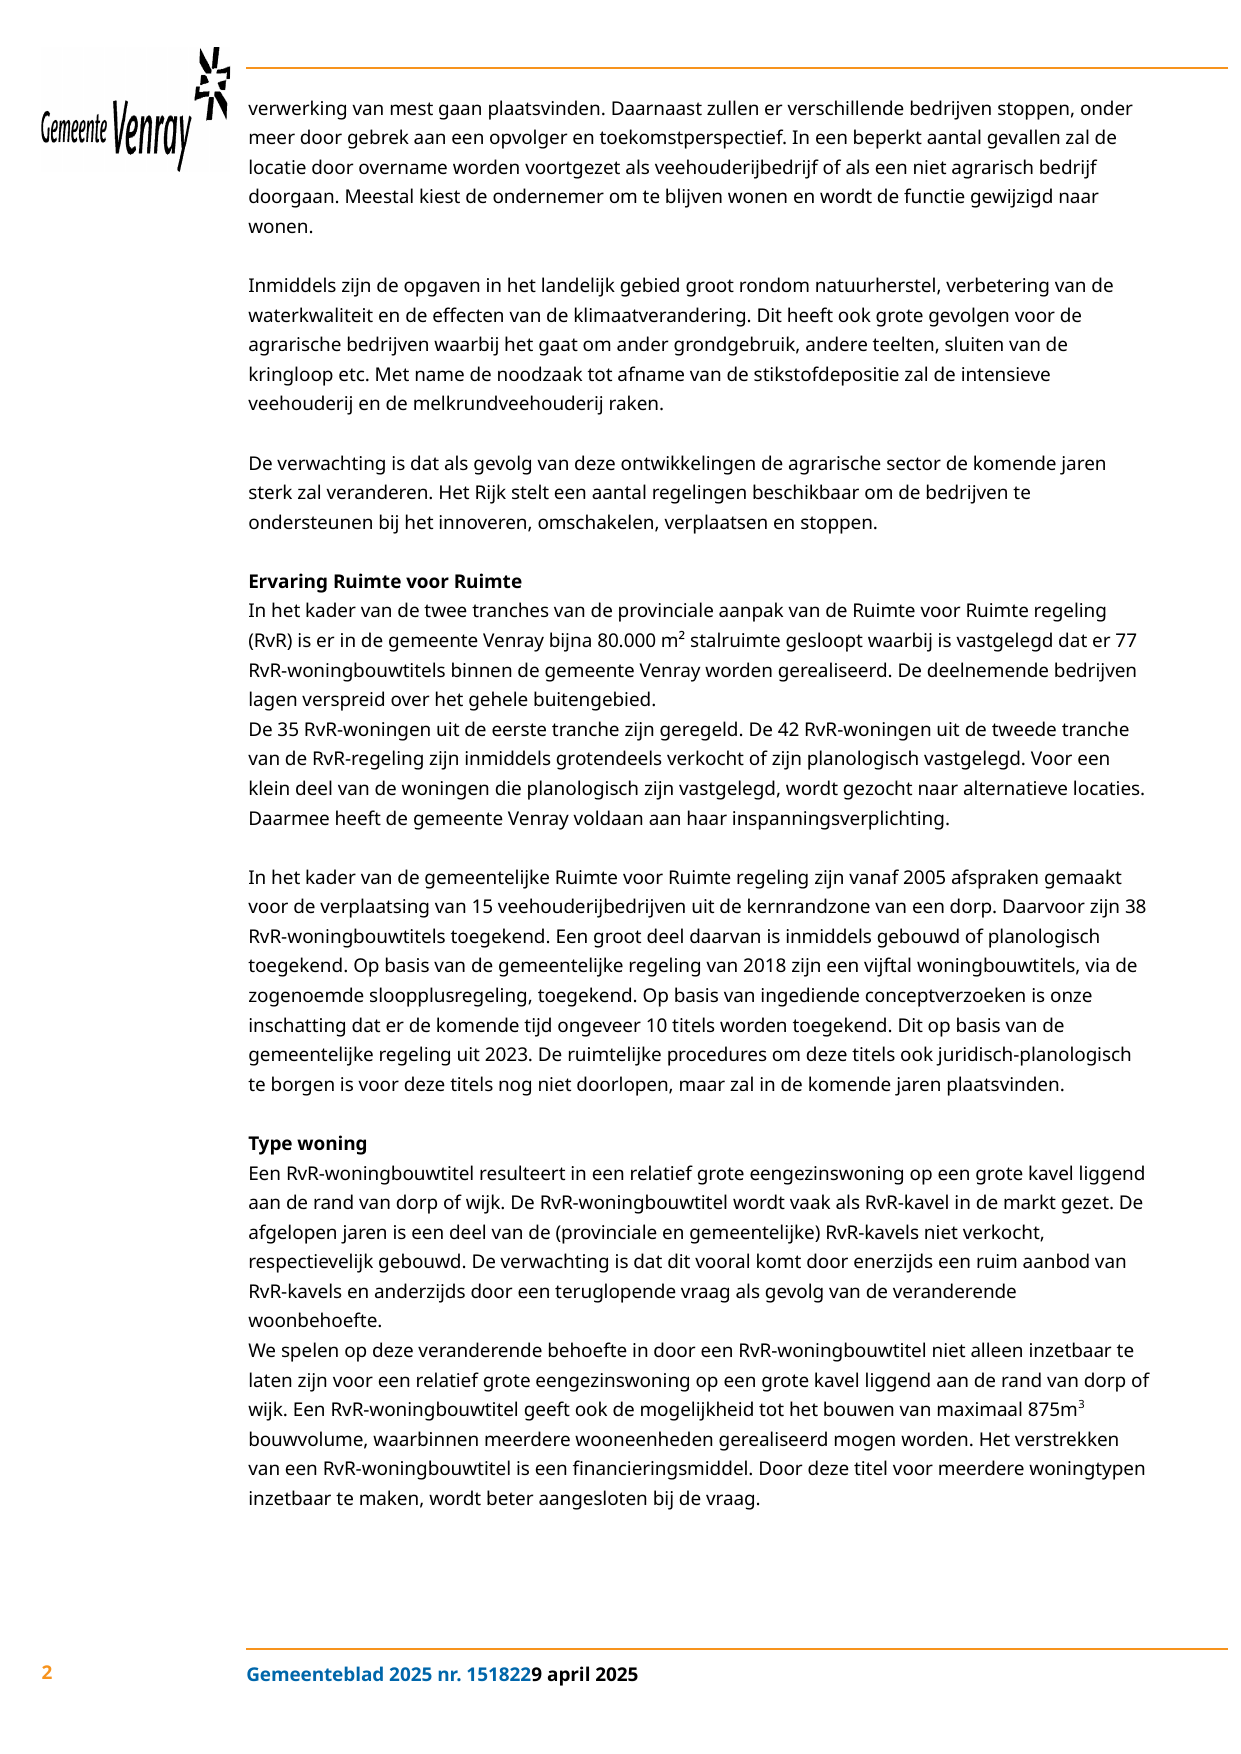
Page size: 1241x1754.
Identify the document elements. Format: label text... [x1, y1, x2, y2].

text Een RvR-woningbouwtitel resulteert in een relatief grote eengezinswoning op een grote kavel liggend aan de rand van dorp of wijk. De RvR-woningbouwtitel wordt vaak als RvR-kavel in de markt gezet. De afgelopen jaren is een deel van de (provinciale en gemeentelijke) RvR-kavels niet verkocht, respectievelijk gebouwd. De verwachting is dat dit vooral komt door enerzijds een ruim aanbod van RvR-kavels en anderzijds door een teruglopende vraag als gevolg van de veranderende woonbehoefte. [248, 1160, 1152, 1333]
picture [41, 47, 231, 172]
text In het kader van de gemeentelijke Ruimte voor Ruimte regeling zijn vanaf 2005 afspraken gemaakt voor de verplaatsing van 15 veehouderijbedrijven uit de kernrandzone van een dorp. Daarvoor zijn 38 RvR-woningbouwtitels toegekend. Een groot deel daarvan is inmiddels gebouwd of planologisch toegekend. Op basis van de gemeentelijke regeling van 2018 zijn een vijftal woningbouwtitels, via de zogenoemde sloopplusregeling, toegekend. Op basis van ingediende conceptverzoeken is onze inschatting dat er de komende tijd ongeveer 10 titels worden toegekend. Dit op basis van de gemeentelijke regeling uit 2023. De ruimtelijke procedures om deze titels ook juridisch-planologisch te borgen is voor deze titels nog niet doorlopen, maar zal in de komende jaren plaatsvinden. [248, 864, 1152, 1097]
text Type woning [248, 1130, 1152, 1156]
text De 35 RvR-woningen uit de eerste tranche zijn geregeld. De 42 RvR-woningen uit de tweede tranche van de RvR-regeling zijn inmiddels grotendeels verkocht of zijn planologisch vastgelegd. Voor een klein deel van de woningen die planologisch zijn vastgelegd, wordt gezocht naar alternatieve locaties. Daarmee heeft de gemeente Venray voldaan aan haar inspanningsverplichting. [248, 716, 1152, 831]
text We spelen op deze veranderende behoefte in door een RvR-woningbouwtitel niet alleen inzetbaar te laten zijn voor een relatief grote eengezinswoning op een grote kavel liggend aan de rand van dorp of wijk. Een RvR-woningbouwtitel geeft ook de mogelijkheid tot het bouwen van maximaal 875m3 bouwvolume, waarbinnen meerdere wooneenheden gerealiseerd mogen worden. Het verstrekken van een RvR-woningbouwtitel is een financieringsmiddel. Door deze titel voor meerdere woningtypen inzetbaar te maken, wordt beter aangesloten bij de vraag. [248, 1337, 1152, 1511]
text Inmiddels zijn de opgaven in het landelijk gebied groot rondom natuurherstel, verbetering van de waterkwaliteit en de effecten van de klimaatverandering. Dit heeft ook grote gevolgen voor de agrarische bedrijven waarbij het gaat om ander grondgebruik, andere teelten, sluiten van de kringloop etc. Met name de noodzaak tot afname van de stikstofdepositie zal de intensieve veehouderij en de melkrundveehouderij raken. [248, 272, 1152, 416]
text verwerking van mest gaan plaatsvinden. Daarnaast zullen er verschillende bedrijven stoppen, onder meer door gebrek aan een opvolger en toekomstperspectief. In een beperkt aantal gevallen zal de locatie door overname worden voortgezet als veehouderijbedrijf of als een niet agrarisch bedrijf doorgaan. Meestal kiest de ondernemer om te blijven wonen en wordt de functie gewijzigd naar wonen. [248, 95, 1152, 239]
text In het kader van de twee tranches van de provinciale aanpak van de Ruimte voor Ruimte regeling (RvR) is er in de gemeente Venray bijna 80.000 m² stalruimte gesloopt waarbij is vastgelegd dat er 77 RvR-woningbouwtitels binnen de gemeente Venray worden gerealiseerd. De deelnemende bedrijven lagen verspreid over het gehele buitengebied. [248, 598, 1152, 712]
text De verwachting is dat als gevolg van deze ontwikkelingen de agrarische sector de komende jaren sterk zal veranderen. Het Rijk stelt een aantal regelingen beschikbaar om de bedrijven te ondersteunen bij het innoveren, omschakelen, verplaatsen en stoppen. [248, 450, 1152, 535]
text Ervaring Ruimte voor Ruimte [248, 568, 1152, 594]
